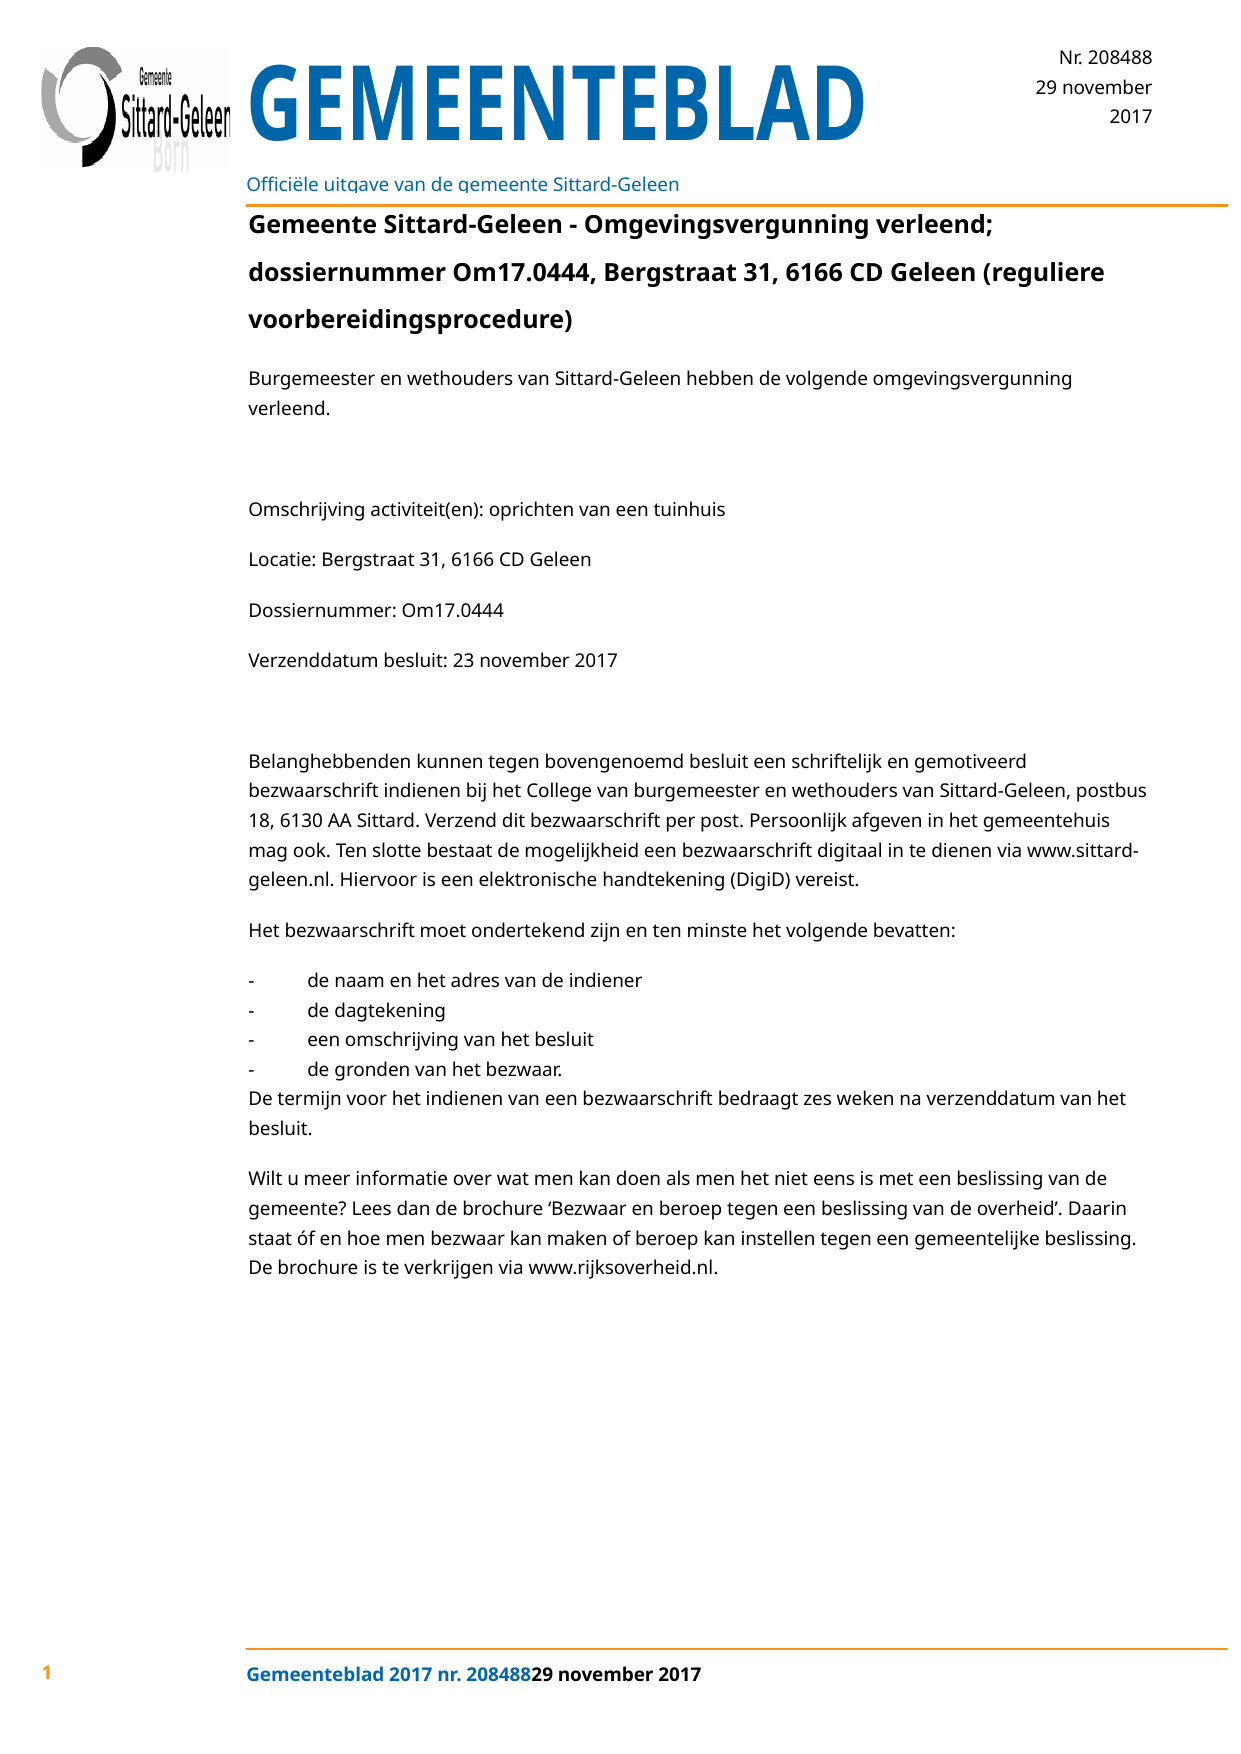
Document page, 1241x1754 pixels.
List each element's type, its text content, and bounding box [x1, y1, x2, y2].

text Gemeente Sittard-Geleen - Omgevingsvergunning verleend; dossiernummer Om17.0444, Bergstraat 31, 6166 CD Geleen (reguliere voorbereidingsprocedure) [248, 207, 1152, 336]
picture [41, 47, 231, 172]
list een omschrijving van het besluit [248, 1026, 1152, 1052]
text Belanghebbenden kunnen tegen bovengenoemd besluit een schriftelijk en gemotiveerd bezwaarschrift indienen bij het College van burgemeester en wethouders van Sittard-Geleen, postbus 18, 6130 AA Sittard. Verzend dit bezwaarschrift per post. Persoonlijk afgeven in het gemeentehuis mag ook. Ten slotte bestaat de mogelijkheid een bezwaarschrift digitaal in te dienen via www.sittard-geleen.nl. Hiervoor is een elektronische handtekening (DigiD) vereist. [248, 748, 1152, 892]
text Wilt u meer informatie over wat men kan doen als men het niet eens is met een beslissing van de gemeente? Lees dan de brochure ‘Bezwaar en beroep tegen een beslissing van de overheid’. Daarin staat óf en hoe men bezwaar kan maken of beroep kan instellen tegen een gemeentelijke beslissing. De brochure is te verkrijgen via www.rijksoverheid.nl. [248, 1166, 1152, 1280]
text Omschrijving activiteit(en): oprichten van een tuinhuis [248, 496, 1152, 522]
text Het bezwaarschrift moet ondertekend zijn en ten minste het volgende bevatten: [248, 917, 1152, 942]
list de dagtekening [248, 997, 1152, 1022]
text Burgemeester en wethouders van Sittard-Geleen hebben de volgende omgevingsvergunning verleend. [248, 366, 1152, 421]
list de gronden van het bezwaar. [248, 1056, 1152, 1082]
list de naam en het adres van de indiener [248, 967, 1152, 993]
text Verzenddatum besluit: 23 november 2017 [248, 647, 1152, 673]
text Dossiernummer: Om17.0444 [248, 597, 1152, 622]
text De termijn voor het indienen van een bezwaarschrift bedraagt zes weken na verzenddatum van het besluit. [248, 1086, 1152, 1141]
text Locatie: Bergstraat 31, 6166 CD Geleen [248, 546, 1152, 572]
